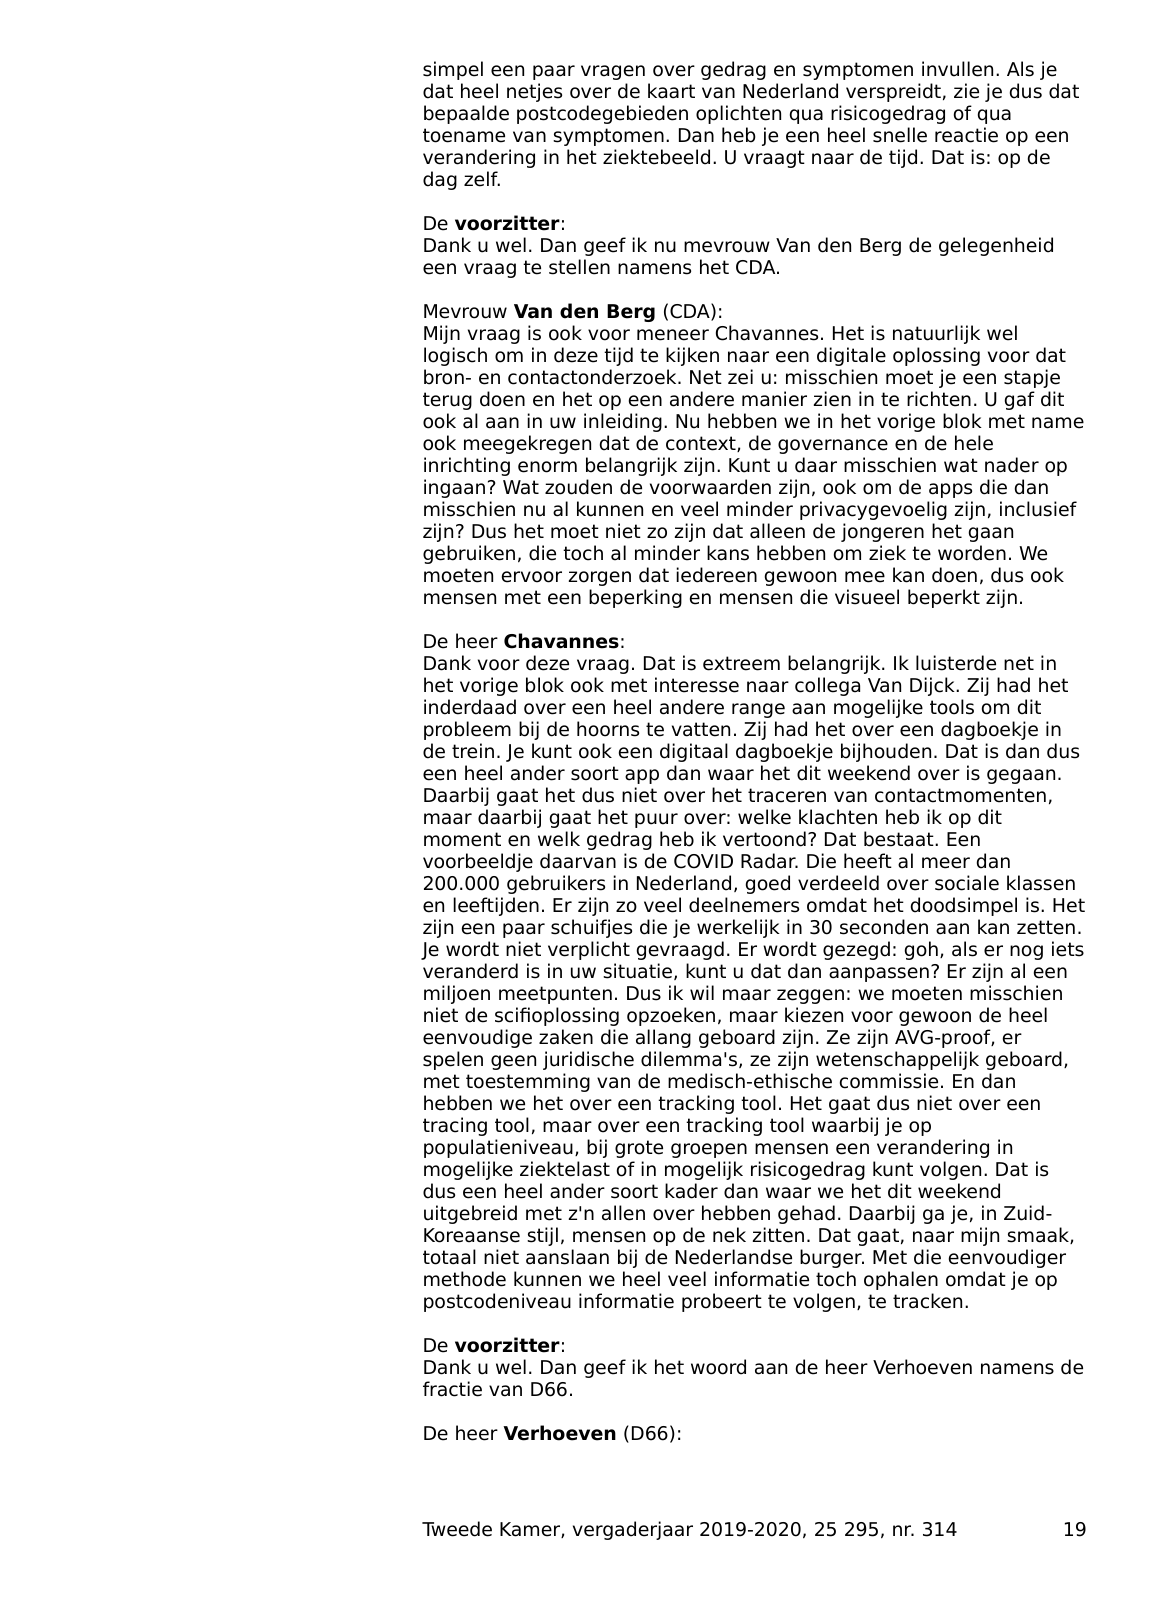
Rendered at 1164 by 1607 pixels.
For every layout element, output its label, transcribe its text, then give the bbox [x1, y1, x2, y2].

text De voorzitter: [422, 213, 1087, 235]
text Dank u wel. Dan geef ik nu mevrouw Van den Berg de gelegenheid een vraag te stellen namens het CDA. [422, 235, 1087, 279]
text Dank u wel. Dan geef ik het woord aan de heer Verhoeven namens de fractie van D66. [422, 1357, 1087, 1401]
text Dank voor deze vraag. Dat is extreem belangrijk. Ik luisterde net in het vorige blok ook met interesse naar collega Van Dijck. Zij had het inderdaad over een heel andere range aan mogelijke tools om dit probleem bij de hoorns te vatten. Zij had het over een dagboekje in de trein. Je kunt ook een digitaal dagboekje bijhouden. Dat is dan dus een heel ander soort app dan waar het dit weekend over is gegaan. Daarbij gaat het dus niet over het traceren van contactmomenten, maar daarbij gaat het puur over: welke klachten heb ik op dit moment en welk gedrag heb ik vertoond? Dat bestaat. Een voorbeeldje daarvan is de COVID Radar. Die heeft al meer dan 200.000 gebruikers in Nederland, goed verdeeld over sociale klassen en leeftijden. Er zijn zo veel deelnemers omdat het doodsimpel is. Het zijn een paar schuifjes die je werkelijk in 30 seconden aan kan zetten. Je wordt niet verplicht gevraagd. Er wordt gezegd: goh, als er nog iets veranderd is in uw situatie, kunt u dat dan aanpassen? Er zijn al een miljoen meetpunten. Dus ik wil maar zeggen: we moeten misschien niet de scifioplossing opzoeken, maar kiezen voor gewoon de heel eenvoudige zaken die allang geboard zijn. Ze zijn AVG-proof, er spelen geen juridische dilemma's, ze zijn wetenschappelijk geboard, met toestemming van de medisch-ethische commissie. En dan hebben we het over een tracking tool. Het gaat dus niet over een tracing tool, maar over een tracking tool waarbij je op populatieniveau, bij grote groepen mensen een verandering in mogelijke ziektelast of in mogelijk risicogedrag kunt volgen. Dat is dus een heel ander soort kader dan waar we het dit weekend uitgebreid met z'n allen over hebben gehad. Daarbij ga je, in Zuid-Koreaanse stijl, mensen op de nek zitten. Dat gaat, naar mijn smaak, totaal niet aanslaan bij de Nederlandse burger. Met die eenvoudiger methode kunnen we heel veel informatie toch ophalen omdat je op postcodeniveau informatie probeert te volgen, te tracken. [422, 653, 1087, 1312]
text De voorzitter: [422, 1335, 1087, 1357]
text Mevrouw Van den Berg (CDA): [422, 301, 1087, 323]
text simpel een paar vragen over gedrag en symptomen invullen. Als je dat heel netjes over de kaart van Nederland verspreidt, zie je dus dat bepaalde postcodegebieden oplichten qua risicogedrag of qua toename van symptomen. Dan heb je een heel snelle reactie op een verandering in het ziektebeeld. U vraagt naar de tijd. Dat is: op de dag zelf. [422, 59, 1087, 191]
text Mijn vraag is ook voor meneer Chavannes. Het is natuurlijk wel logisch om in deze tijd te kijken naar een digitale oplossing voor dat bron- en contactonderzoek. Net zei u: misschien moet je een stapje terug doen en het op een andere manier zien in te richten. U gaf dit ook al aan in uw inleiding. Nu hebben we in het vorige blok met name ook meegekregen dat de context, de governance en de hele inrichting enorm belangrijk zijn. Kunt u daar misschien wat nader op ingaan? Wat zouden de voorwaarden zijn, ook om de apps die dan misschien nu al kunnen en veel minder privacygevoelig zijn, inclusief zijn? Dus het moet niet zo zijn dat alleen de jongeren het gaan gebruiken, die toch al minder kans hebben om ziek te worden. We moeten ervoor zorgen dat iedereen gewoon mee kan doen, dus ook mensen met een beperking en mensen die visueel beperkt zijn. [422, 323, 1087, 609]
text De heer Chavannes: [422, 631, 1087, 653]
text De heer Verhoeven (D66): [422, 1423, 1087, 1445]
